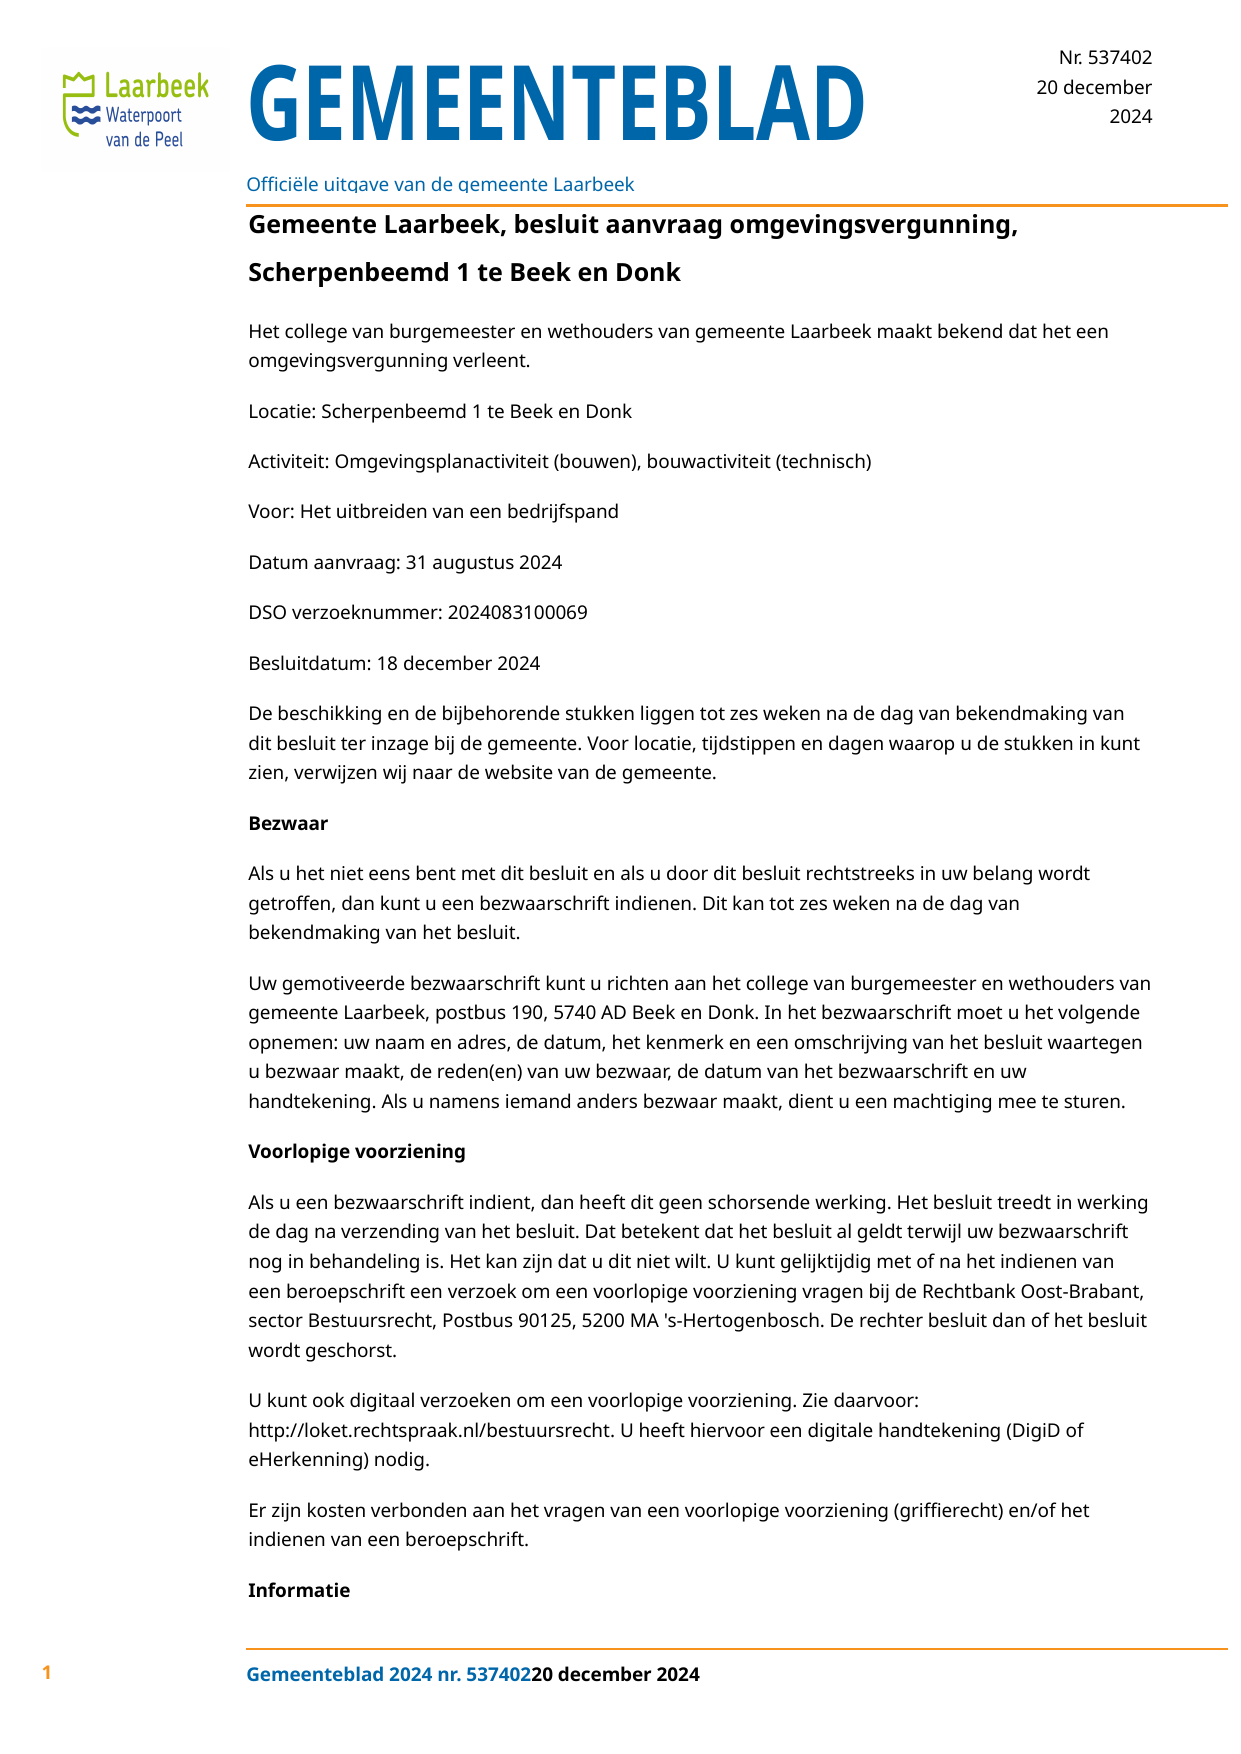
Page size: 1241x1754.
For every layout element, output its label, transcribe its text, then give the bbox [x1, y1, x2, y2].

text Gemeente Laarbeek, besluit aanvraag omgevingsvergunning, Scherpenbeemd 1 te Beek en Donk [248, 207, 1152, 288]
text Het college van burgemeester en wethouders van gemeente Laarbeek maakt bekend dat het een omgevingsvergunning verleent. [248, 318, 1152, 373]
text U kunt ook digitaal verzoeken om een voorlopige voorziening. Zie daarvoor: http://loket.rechtspraak.nl/bestuursrecht. U heeft hiervoor een digitale handtekening (DigiD of eHerkenning) nodig. [248, 1387, 1152, 1472]
text Bezwaar [248, 810, 1152, 836]
text Besluitdatum: 18 december 2024 [248, 650, 1152, 676]
text Als u het niet eens bent met dit besluit en als u door dit besluit rechtstreeks in uw belang wordt getroffen, dan kunt u een bezwaarschrift indienen. Dit kan tot zes weken na de dag van bekendmaking van het besluit. [248, 860, 1152, 945]
text Informatie [248, 1577, 1152, 1603]
text Voorlopige voorziening [248, 1139, 1152, 1164]
text Voor: Het uitbreiden van een bedrijfspand [248, 499, 1152, 524]
text De beschikking en de bijbehorende stukken liggen tot zes weken na de dag van bekendmaking van dit besluit ter inzage bij de gemeente. Voor locatie, tijdstippen en dagen waarop u de stukken in kunt zien, verwijzen wij naar de website van de gemeente. [248, 700, 1152, 785]
text DSO verzoeknummer: 2024083100069 [248, 599, 1152, 625]
text Activiteit: Omgevingsplanactiviteit (bouwen), bouwactiviteit (technisch) [248, 448, 1152, 474]
text Er zijn kosten verbonden aan het vragen van een voorlopige voorziening (griffierecht) en/of het indienen van een beroepschrift. [248, 1497, 1152, 1552]
text Locatie: Scherpenbeemd 1 te Beek en Donk [248, 398, 1152, 424]
text Datum aanvraag: 31 augustus 2024 [248, 549, 1152, 575]
text Als u een bezwaarschrift indient, dan heeft dit geen schorsende werking. Het besluit treedt in werking de dag na verzending van het besluit. Dat betekent dat het besluit al geldt terwijl uw bezwaarschrift nog in behandeling is. Het kan zijn dat u dit niet wilt. U kunt gelijktijdig met of na het indienen van een beroepschrift een verzoek om een voorlopige voorziening vragen bij de Rechtbank Oost-Brabant, sector Bestuursrecht, Postbus 90125, 5200 MA 's‑Hertogenbosch. De rechter besluit dan of het besluit wordt geschorst. [248, 1189, 1152, 1363]
text Uw gemotiveerde bezwaarschrift kunt u richten aan het college van burgemeester en wethouders van gemeente Laarbeek, postbus 190, 5740 AD Beek en Donk. In het bezwaarschrift moet u het volgende opnemen: uw naam en adres, de datum, het kenmerk en een omschrijving van het besluit waartegen u bezwaar maakt, de reden(en) van uw bezwaar, de datum van het bezwaarschrift en uw handtekening. Als u namens iemand anders bezwaar maakt, dient u een machtiging mee te sturen. [248, 970, 1152, 1114]
picture [41, 47, 231, 172]
